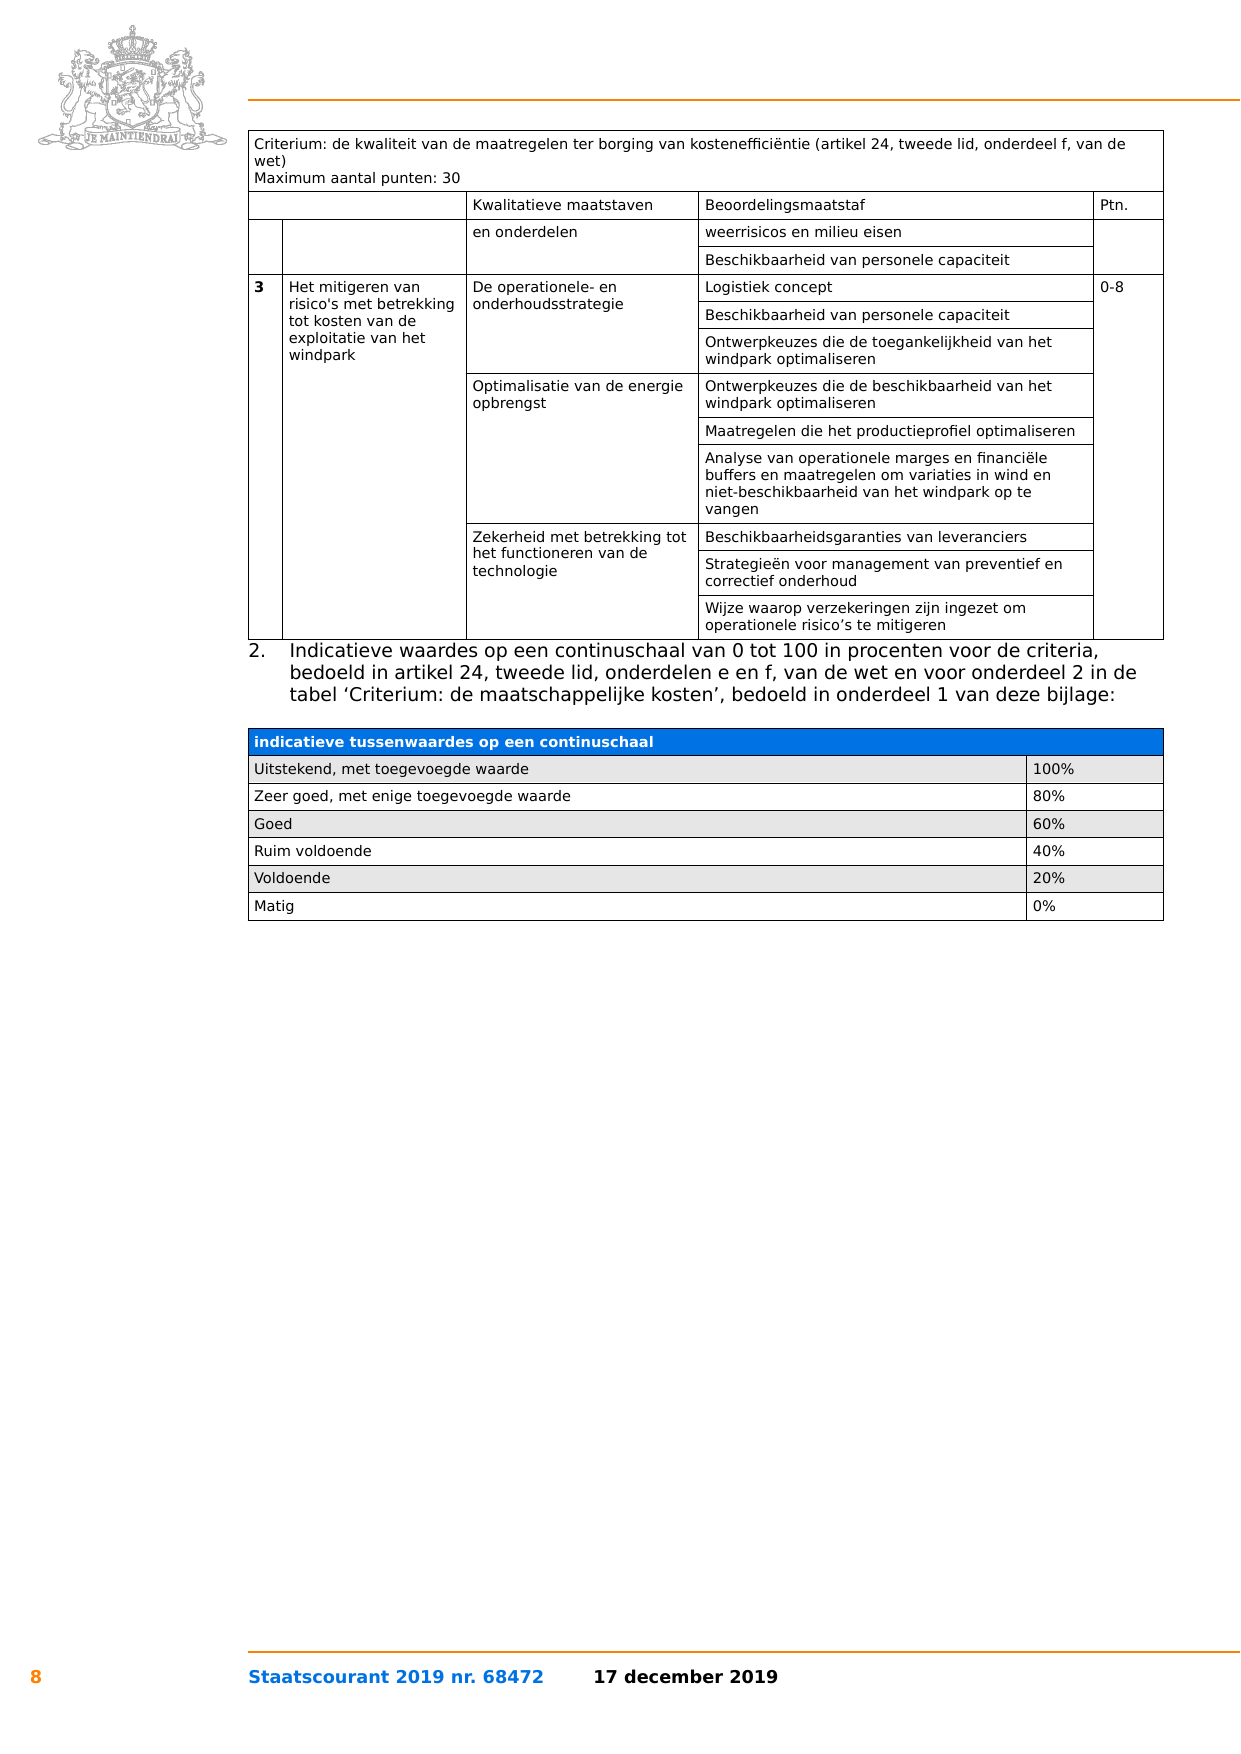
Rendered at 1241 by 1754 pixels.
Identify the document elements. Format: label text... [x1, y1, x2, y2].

table_cell [1094, 220, 1163, 273]
table_cell Ontwerpkeuzes die de toegankelijkheid van het windpark optimaliseren [699, 329, 1093, 373]
table_cell [283, 220, 466, 273]
table_cell Analyse van operationele marges en financiële buffers en maatregelen om variaties in wind en niet-beschikbaarheid van het windpark op te vangen [699, 445, 1093, 523]
table_cell [249, 220, 282, 273]
table_cell en onderdelen [467, 220, 698, 273]
table_cell Zeer goed, met enige toegevoegde waarde [249, 784, 1026, 810]
table_cell De operationele- en onderhoudsstrategie [467, 275, 698, 373]
table_cell 20% [1027, 866, 1163, 892]
table_cell Ruim voldoende [249, 838, 1026, 865]
table_cell 60% [1027, 811, 1163, 837]
table_cell 3 [249, 275, 282, 639]
table_cell Beschikbaarheidsgaranties van leveranciers [699, 524, 1093, 550]
table_cell [249, 192, 466, 219]
table_cell Strategieën voor management van preventief en correctief onderhoud [699, 551, 1093, 594]
table_cell Zekerheid met betrekking tot het functioneren van de technologie [467, 524, 698, 639]
table_cell 80% [1027, 784, 1163, 810]
table_cell weerrisicos en milieu eisen [699, 220, 1093, 246]
table_cell Ontwerpkeuzes die de beschikbaarheid van het windpark optimaliseren [699, 374, 1093, 417]
table_header indicatieve tussenwaardes op een continuschaal [249, 729, 1163, 755]
table_cell Optimalisatie van de energie opbrengst [467, 374, 698, 523]
table_cell Matig [249, 893, 1026, 919]
table_cell 0% [1027, 893, 1163, 919]
table_cell Maatregelen die het productieprofiel optimaliseren [699, 418, 1093, 444]
table_cell 40% [1027, 838, 1163, 865]
table_cell Beoordelingsmaatstaf [699, 192, 1093, 219]
table_cell 0-8 [1094, 275, 1163, 639]
table_cell 100% [1027, 756, 1163, 782]
table_cell Logistiek concept [699, 275, 1093, 301]
table_cell Goed [249, 811, 1026, 837]
table_cell Beschikbaarheid van personele capaciteit [699, 247, 1093, 273]
table_cell Ptn. [1094, 192, 1163, 219]
text 2. Indicatieve waardes op een continuschaal van 0 tot 100 in procenten voor de criteria, bedoeld in artikel 24, tweede lid, onderdelen e en f, van de wet en voor onderdeel 2 in de tabel ‘Criterium: de maatschappelijke kosten’, bedoeld in onderdeel 1 van deze bijlage: [248, 640, 1163, 706]
table_cell Voldoende [249, 866, 1026, 892]
table_cell Wijze waarop verzekeringen zijn ingezet om operationele risico’s te mitigeren [699, 596, 1093, 639]
table_cell Het mitigeren van risico's met betrekking tot kosten van de exploitatie van het windpark [283, 275, 466, 639]
table_cell Uitstekend, met toegevoegde waarde [249, 756, 1026, 782]
table_cell Beschikbaarheid van personele capaciteit [699, 302, 1093, 328]
picture [38, 25, 227, 150]
table_cell Kwalitatieve maatstaven [467, 192, 698, 219]
table_header Criterium: de kwaliteit van de maatregelen ter borging van kostenefficiëntie (artikel 24, tweede lid, onderdeel f, van de wet) Maximum aantal punten: 30 [249, 131, 1163, 191]
